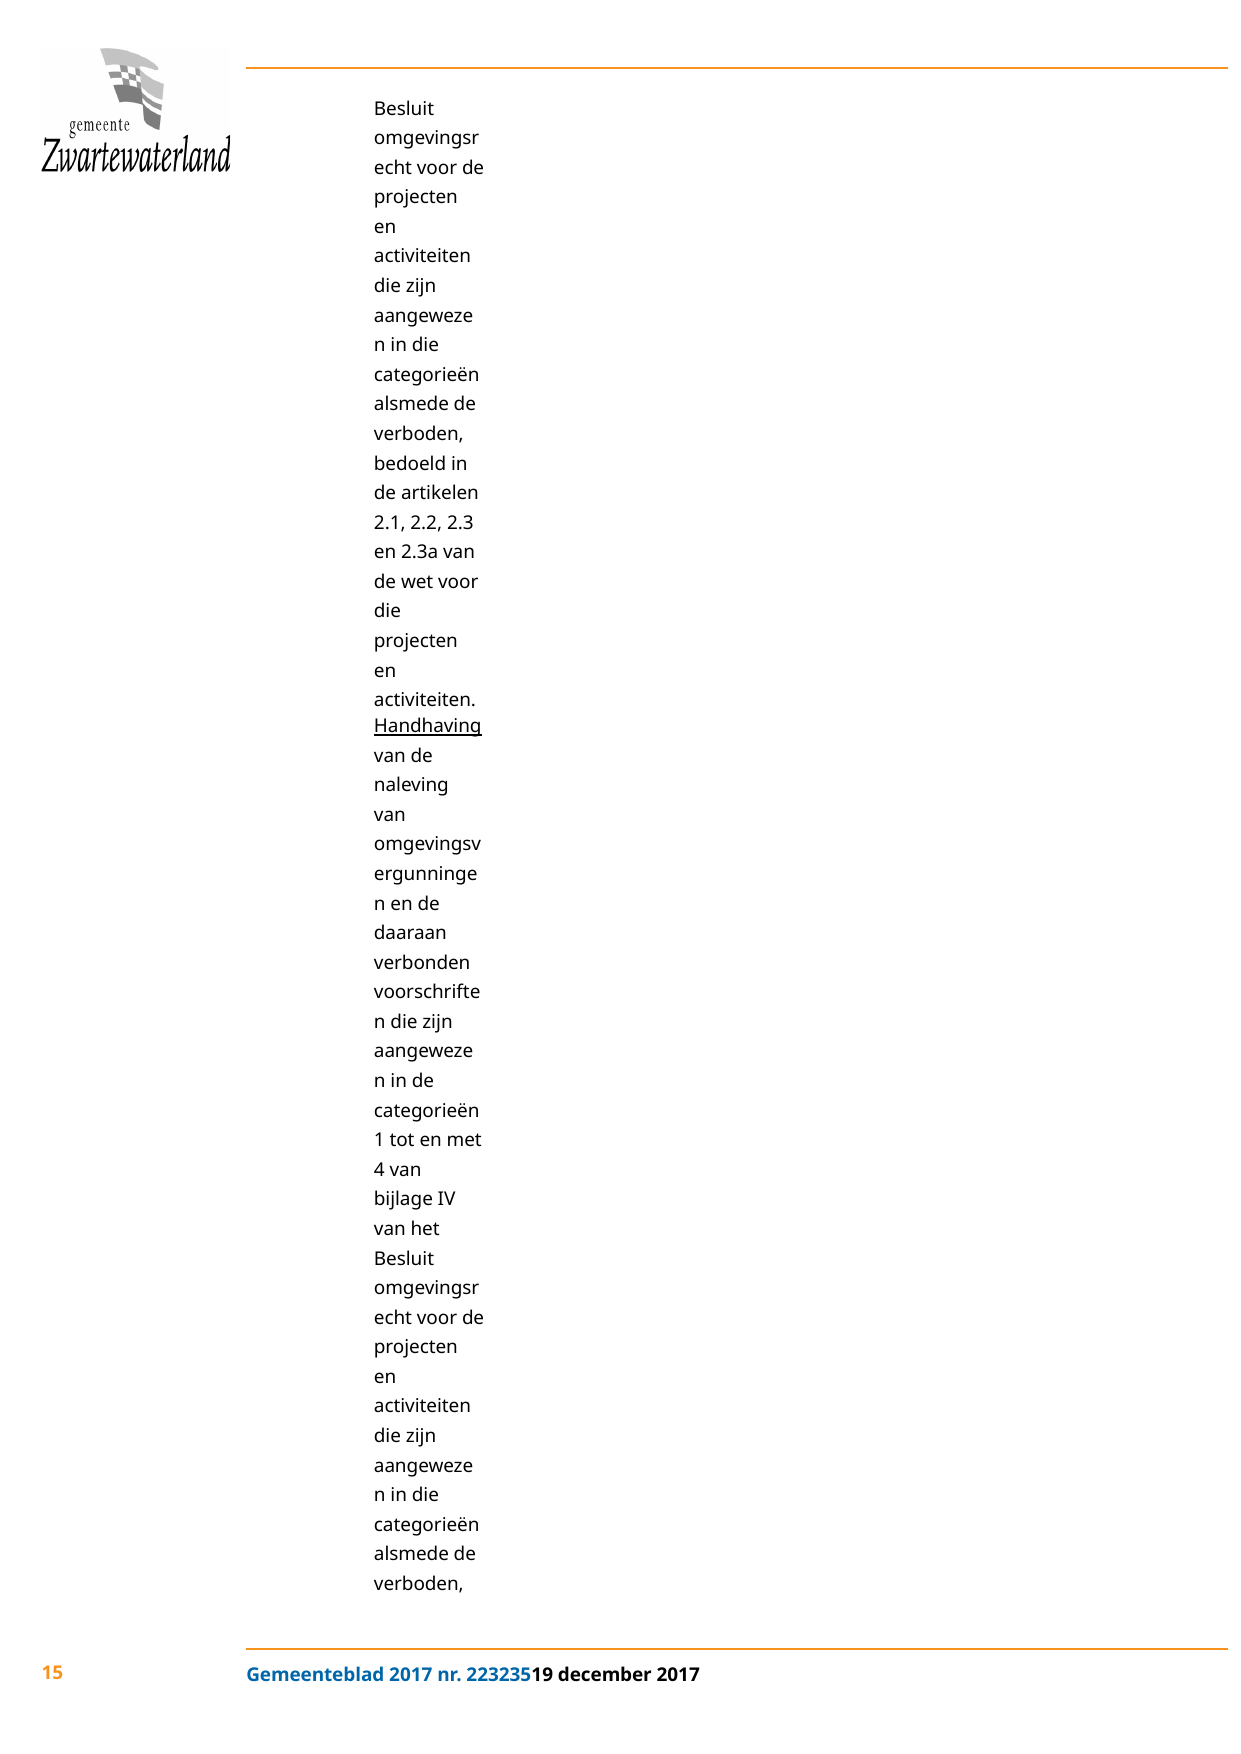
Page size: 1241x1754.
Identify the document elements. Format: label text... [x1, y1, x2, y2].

table_cell [596, 712, 707, 1596]
picture [41, 47, 231, 172]
table_cell [818, 712, 929, 1596]
table_cell [1040, 95, 1152, 712]
table_cell [929, 712, 1040, 1596]
table_cell [248, 95, 374, 712]
table_cell [707, 712, 818, 1596]
table_cell Handhaving van de naleving van omgevingsvergunningen en de daaraan verbonden voorschriften die zijn aangewezen in de categorieën 1 tot en met 4 van bijlage IV van het Besluit omgevingsrecht voor de projecten en activiteiten die zijn aangewezen in die categorieën alsmede de verboden, [374, 712, 485, 1596]
table_cell [929, 95, 1040, 712]
table_cell [485, 95, 596, 712]
table_cell [596, 95, 707, 712]
table_cell [248, 712, 374, 1596]
table_cell Besluit omgevingsrecht voor de projecten en activiteiten die zijn aangewezen in die categorieën alsmede de verboden, bedoeld in de artikelen 2.1, 2.2, 2.3 en 2.3a van de wet voor die projecten en activiteiten. [374, 95, 485, 712]
table_cell [1040, 712, 1152, 1596]
table_cell [485, 712, 596, 1596]
table_cell [818, 95, 929, 712]
table_cell [707, 95, 818, 712]
